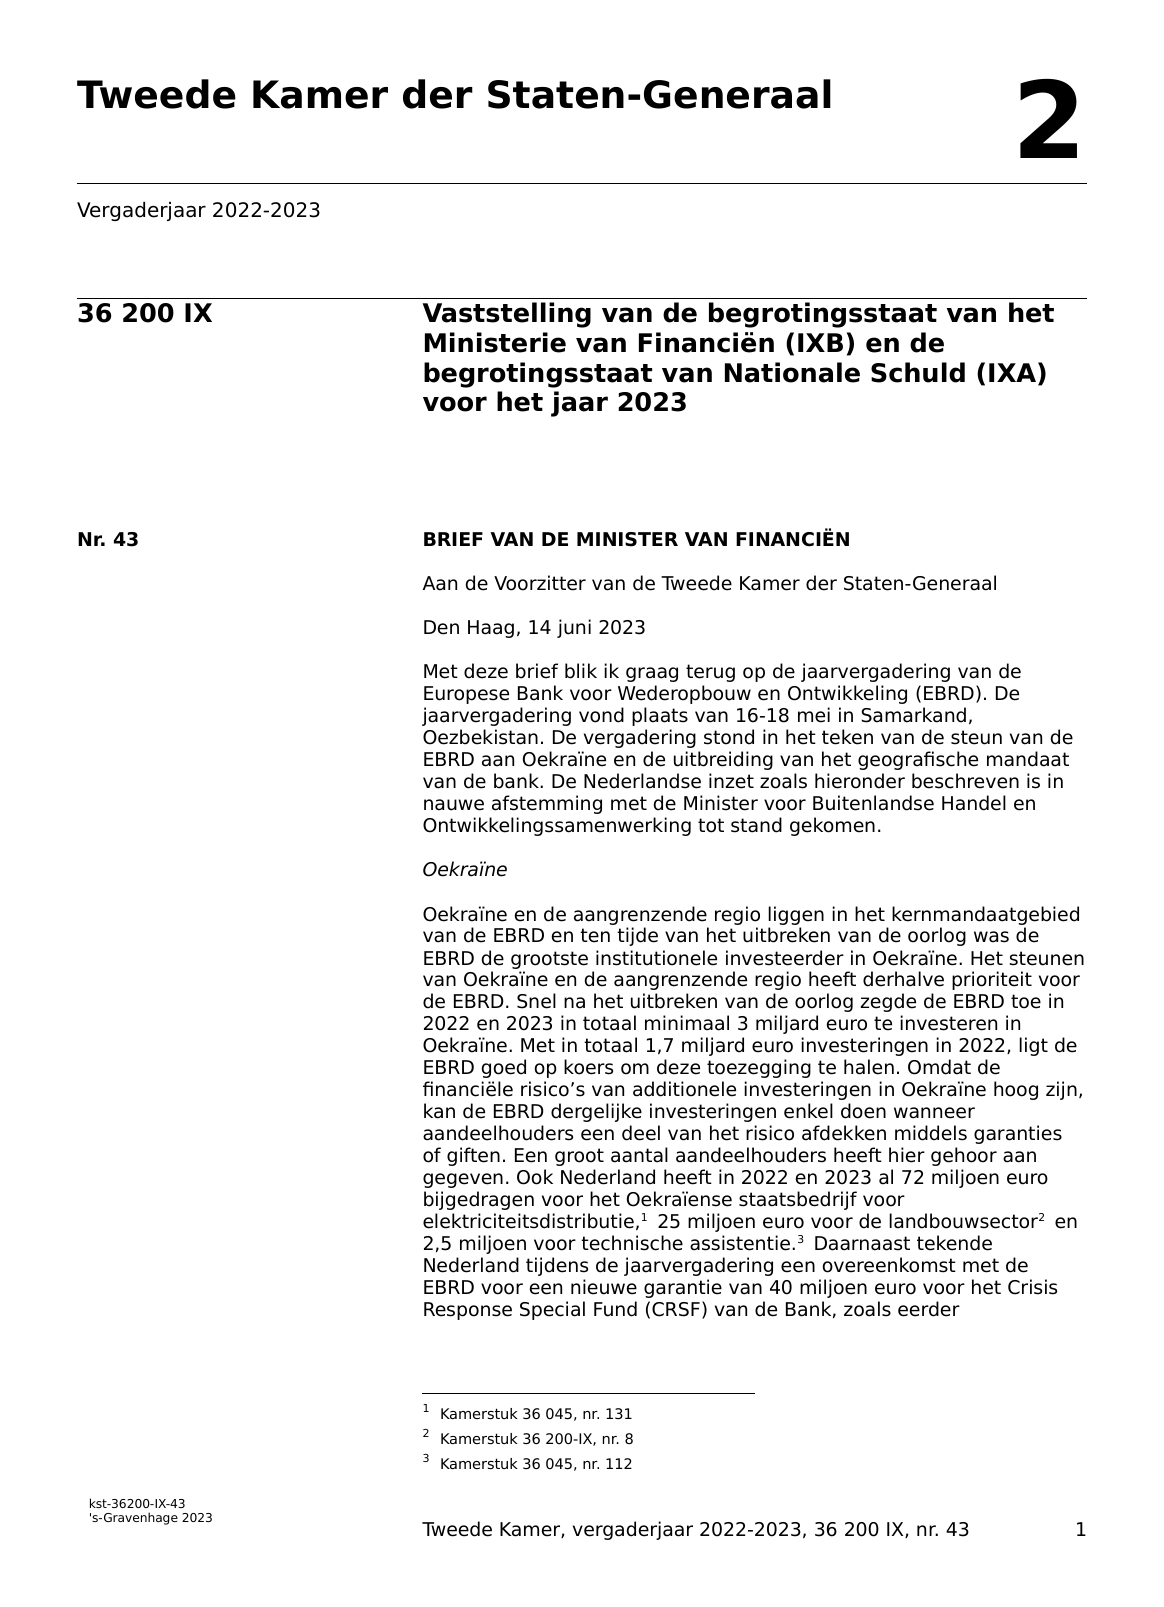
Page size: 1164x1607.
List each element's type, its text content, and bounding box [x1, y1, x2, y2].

text Oekraïne en de aangrenzende regio liggen in het kernmandaatgebied van de EBRD en ten tijde van het uitbreken van de oorlog was de EBRD de grootste institutionele investeerder in Oekraïne. Het steunen van Oekraïne en de aangrenzende regio heeft derhalve prioriteit voor de EBRD. Snel na het uitbreken van de oorlog zegde de EBRD toe in 2022 en 2023 in totaal minimaal 3 miljard euro te investeren in Oekraïne. Met in totaal 1,7 miljard euro investeringen in 2022, ligt de EBRD goed op koers om deze toezegging te halen. Omdat de financiële risico’s van additionele investeringen in Oekraïne hoog zijn, kan de EBRD dergelijke investeringen enkel doen wanneer aandeelhouders een deel van het risico afdekken middels garanties of giften. Een groot aantal aandeelhouders heeft hier gehoor aan gegeven. Ook Nederland heeft in 2022 en 2023 al 72 miljoen euro bijgedragen voor het Oekraïense staatsbedrijf voor elektriciteitsdistributie, 25 miljoen euro voor de landbouwsector en 2,5 miljoen voor technische assistentie. Daarnaast tekende Nederland tijdens de jaarvergadering een overeenkomst met de EBRD voor een nieuwe garantie van 40 miljoen euro voor het Crisis Response Special Fund (CRSF) van de Bank, zoals eerder [422, 903, 1087, 1343]
text Den Haag, 14 juni 2023 [422, 617, 1087, 639]
text 's-Gravenhage 2023 [88, 1511, 323, 1525]
subtitle Nr. 43 BRIEF VAN DE MINISTER VAN FINANCIËN [77, 529, 1087, 551]
text Kamerstuk 36 045, nr. 131 [422, 1402, 1087, 1424]
table_header Tweede Kamer der Staten-Generaal [77, 59, 886, 183]
text Kamerstuk 36 045, nr. 112 [422, 1452, 1087, 1474]
text Met deze brief blik ik graag terug op de jaarvergadering van de Europese Bank voor Wederopbouw en Ontwikkeling (EBRD). De jaarvergadering vond plaats van 16-18 mei in Samarkand, Oezbekistan. De vergadering stond in het teken van de steun van de EBRD aan Oekraïne en de uitbreiding van het geografische mandaat van de bank. De Nederlandse inzet zoals hieronder beschreven is in nauwe afstemming met de Minister voor Buitenlandse Handel en Ontwikkelingssamenwerking tot stand gekomen. [422, 661, 1087, 837]
text Aan de Voorzitter van de Tweede Kamer der Staten-Generaal [422, 573, 1087, 595]
table_cell Vergaderjaar 2022-2023 [77, 184, 1087, 298]
table_header 2 [886, 59, 1087, 183]
subtitle 36 200 IX Vaststelling van de begrotingsstaat van het Ministerie van Financiën (IXB) en de begrotingsstaat van Nationale Schuld (IXA) voor het jaar 2023 [77, 299, 1087, 418]
subtitle Oekraïne [422, 859, 1087, 881]
text Kamerstuk 36 200-IX, nr. 8 [422, 1427, 1087, 1449]
text kst-36200-IX-43 [88, 1497, 323, 1511]
